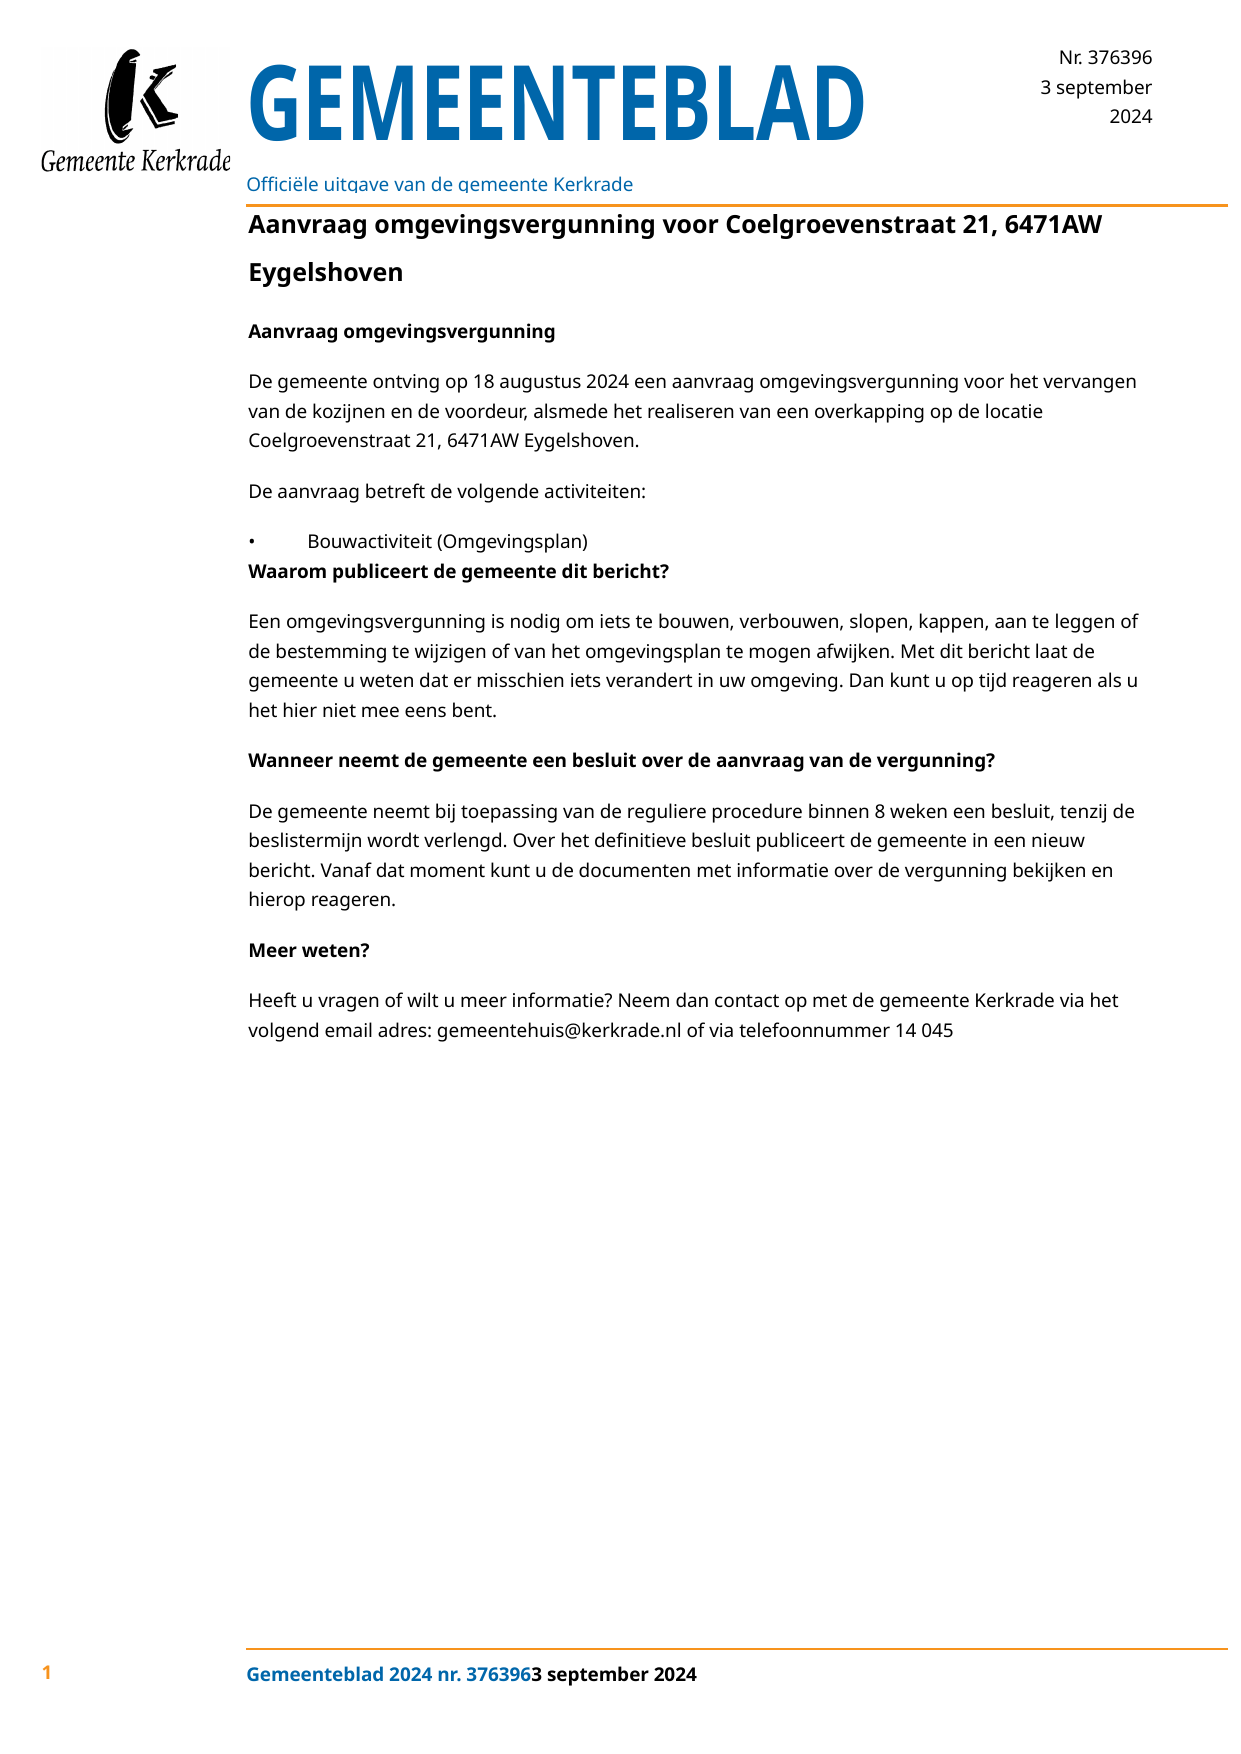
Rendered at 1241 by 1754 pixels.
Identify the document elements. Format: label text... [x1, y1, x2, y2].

text Waarom publiceert de gemeente dit bericht? [248, 558, 1152, 584]
text De gemeente neemt bij toepassing van de reguliere procedure binnen 8 weken een besluit, tenzij de beslistermijn wordt verlengd. Over het definitieve besluit publiceert de gemeente in een nieuw bericht. Vanaf dat moment kunt u de documenten met informatie over de vergunning bekijken en hierop reageren. [248, 798, 1152, 912]
picture [41, 47, 231, 172]
text Aanvraag omgevingsvergunning voor Coelgroevenstraat 21, 6471AW Eygelshoven [248, 207, 1152, 288]
text Een omgevingsvergunning is nodig om iets te bouwen, verbouwen, slopen, kappen, aan te leggen of de bestemming te wijzigen of van het omgevingsplan te mogen afwijken. Met dit bericht laat de gemeente u weten dat er misschien iets verandert in uw omgeving. Dan kunt u op tijd reageren als u het hier niet mee eens bent. [248, 608, 1152, 723]
text Heeft u vragen of wilt u meer informatie? Neem dan contact op met de gemeente Kerkrade via het volgend email adres: gemeentehuis@kerkrade.nl of via telefoonnummer 14 045 [248, 987, 1152, 1043]
text De gemeente ontving op 18 augustus 2024 een aanvraag omgevingsvergunning voor het vervangen van de kozijnen en de voordeur, alsmede het realiseren van een overkapping op de locatie Coelgroevenstraat 21, 6471AW Eygelshoven. [248, 368, 1152, 453]
text De aanvraag betreft de volgende activiteiten: [248, 478, 1152, 504]
list Bouwactiviteit (Omgevingsplan) [248, 528, 1152, 554]
text Aanvraag omgevingsvergunning [248, 318, 1152, 344]
text Wanneer neemt de gemeente een besluit over de aanvraag van de vergunning? [248, 747, 1152, 773]
text Meer weten? [248, 937, 1152, 963]
